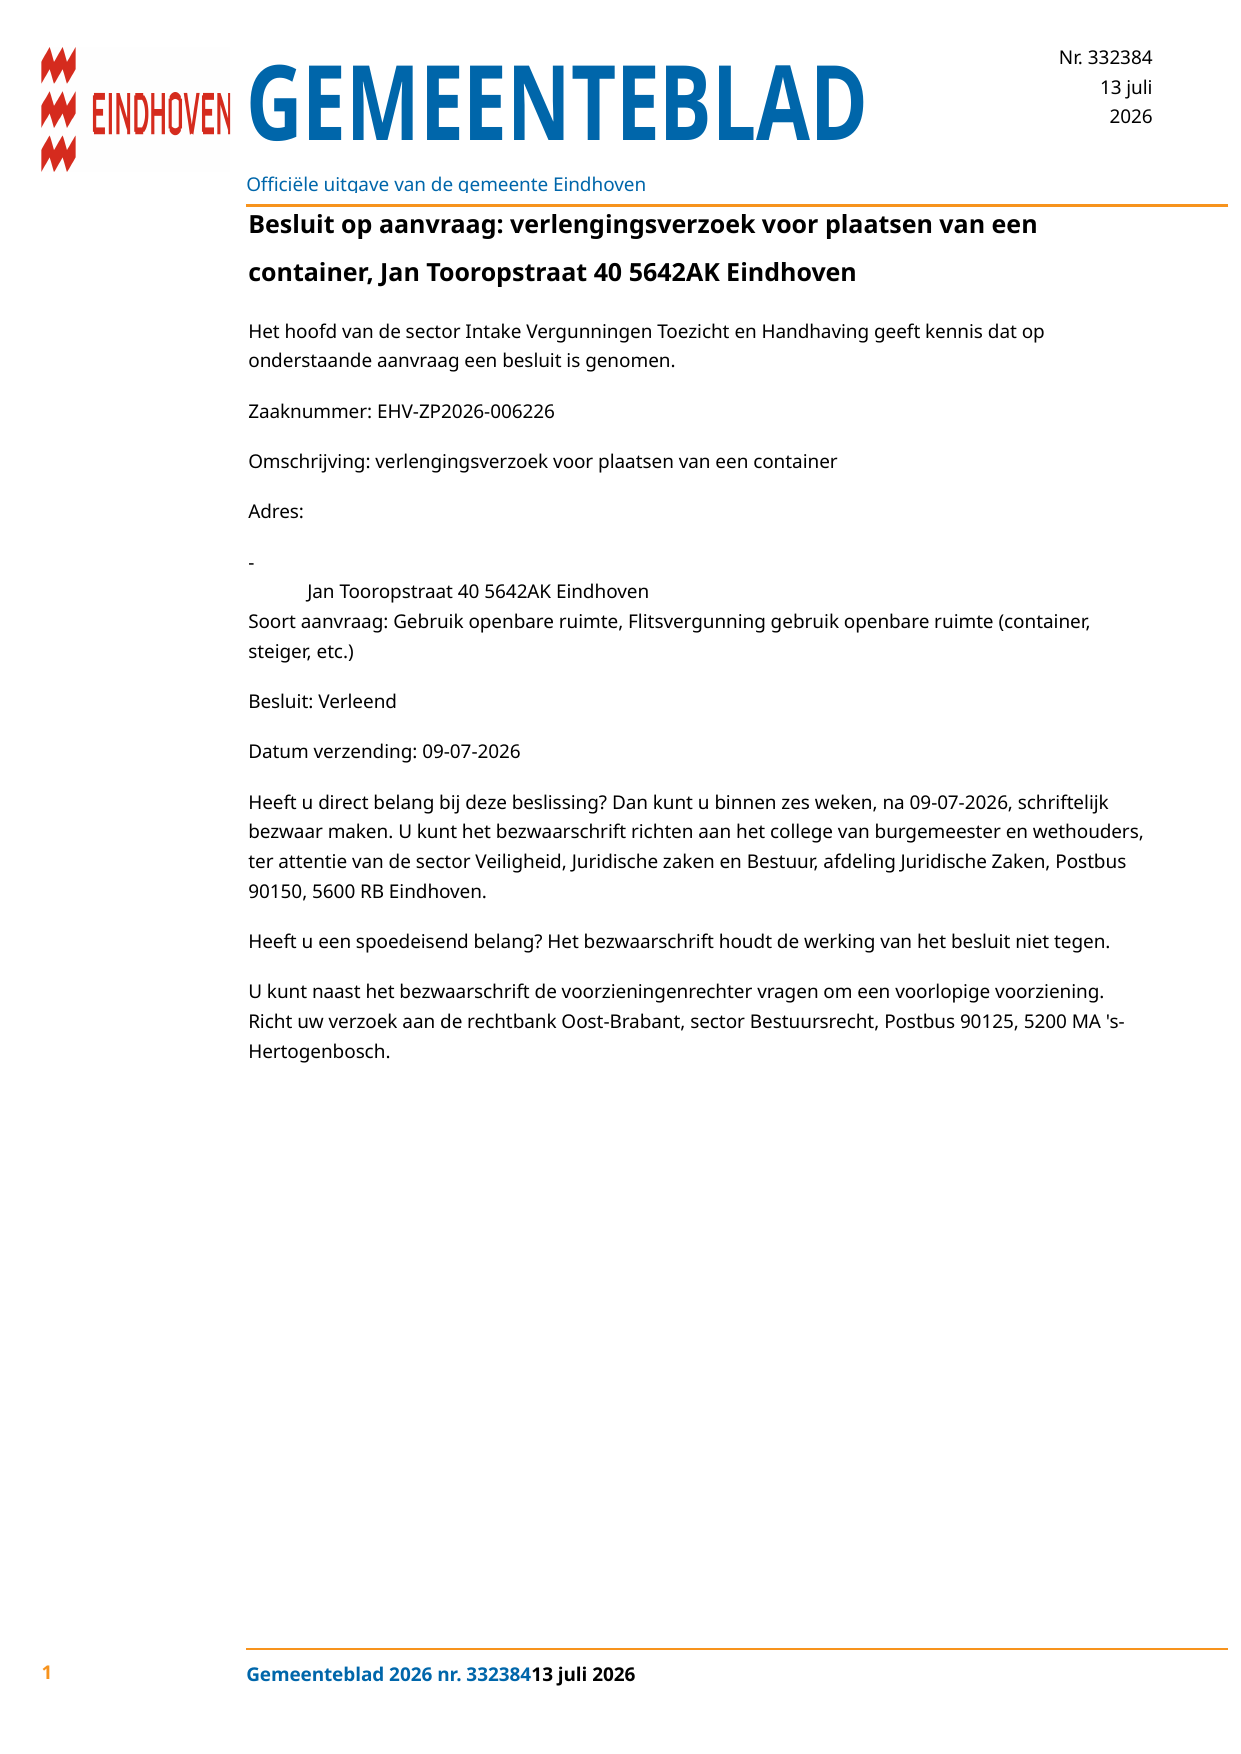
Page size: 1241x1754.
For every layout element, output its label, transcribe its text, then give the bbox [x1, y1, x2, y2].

text Zaaknummer: EHV-ZP2026-006226 [248, 398, 1152, 424]
text U kunt naast het bezwaarschrift de voorzieningenrechter vragen om een voorlopige voorziening. Richt uw verzoek aan de rechtbank Oost-Brabant, sector Bestuursrecht, Postbus 90125, 5200 MA 's-Hertogenbosch. [248, 979, 1152, 1064]
picture [41, 47, 231, 172]
text Soort aanvraag: Gebruik openbare ruimte, Flitsvergunning gebruik openbare ruimte (container, steiger, etc.) [248, 608, 1152, 664]
text Heeft u direct belang bij deze beslissing? Dan kunt u binnen zes weken, na 09-07-2026, schriftelijk bezwaar maken. U kunt het bezwaarschrift richten aan het college van burgemeester en wethouders, ter attentie van de sector Veiligheid, Juridische zaken en Bestuur, afdeling Juridische Zaken, Postbus 90150, 5600 RB Eindhoven. [248, 789, 1152, 904]
text Adres: [248, 499, 1152, 524]
text Het hoofd van de sector Intake Vergunningen Toezicht en Handhaving geeft kennis dat op onderstaande aanvraag een besluit is genomen. [248, 318, 1152, 373]
text Heeft u een spoedeisend belang? Het bezwaarschrift houdt de werking van het besluit niet tegen. [248, 928, 1152, 954]
text Besluit op aanvraag: verlengingsverzoek voor plaatsen van een container, Jan Tooropstraat 40 5642AK Eindhoven [248, 207, 1152, 288]
list Jan Tooropstraat 40 5642AK Eindhoven [248, 579, 1152, 604]
text Besluit: Verleend [248, 688, 1152, 714]
text Omschrijving: verlengingsverzoek voor plaatsen van een container [248, 448, 1152, 474]
text Datum verzending: 09-07-2026 [248, 739, 1152, 764]
